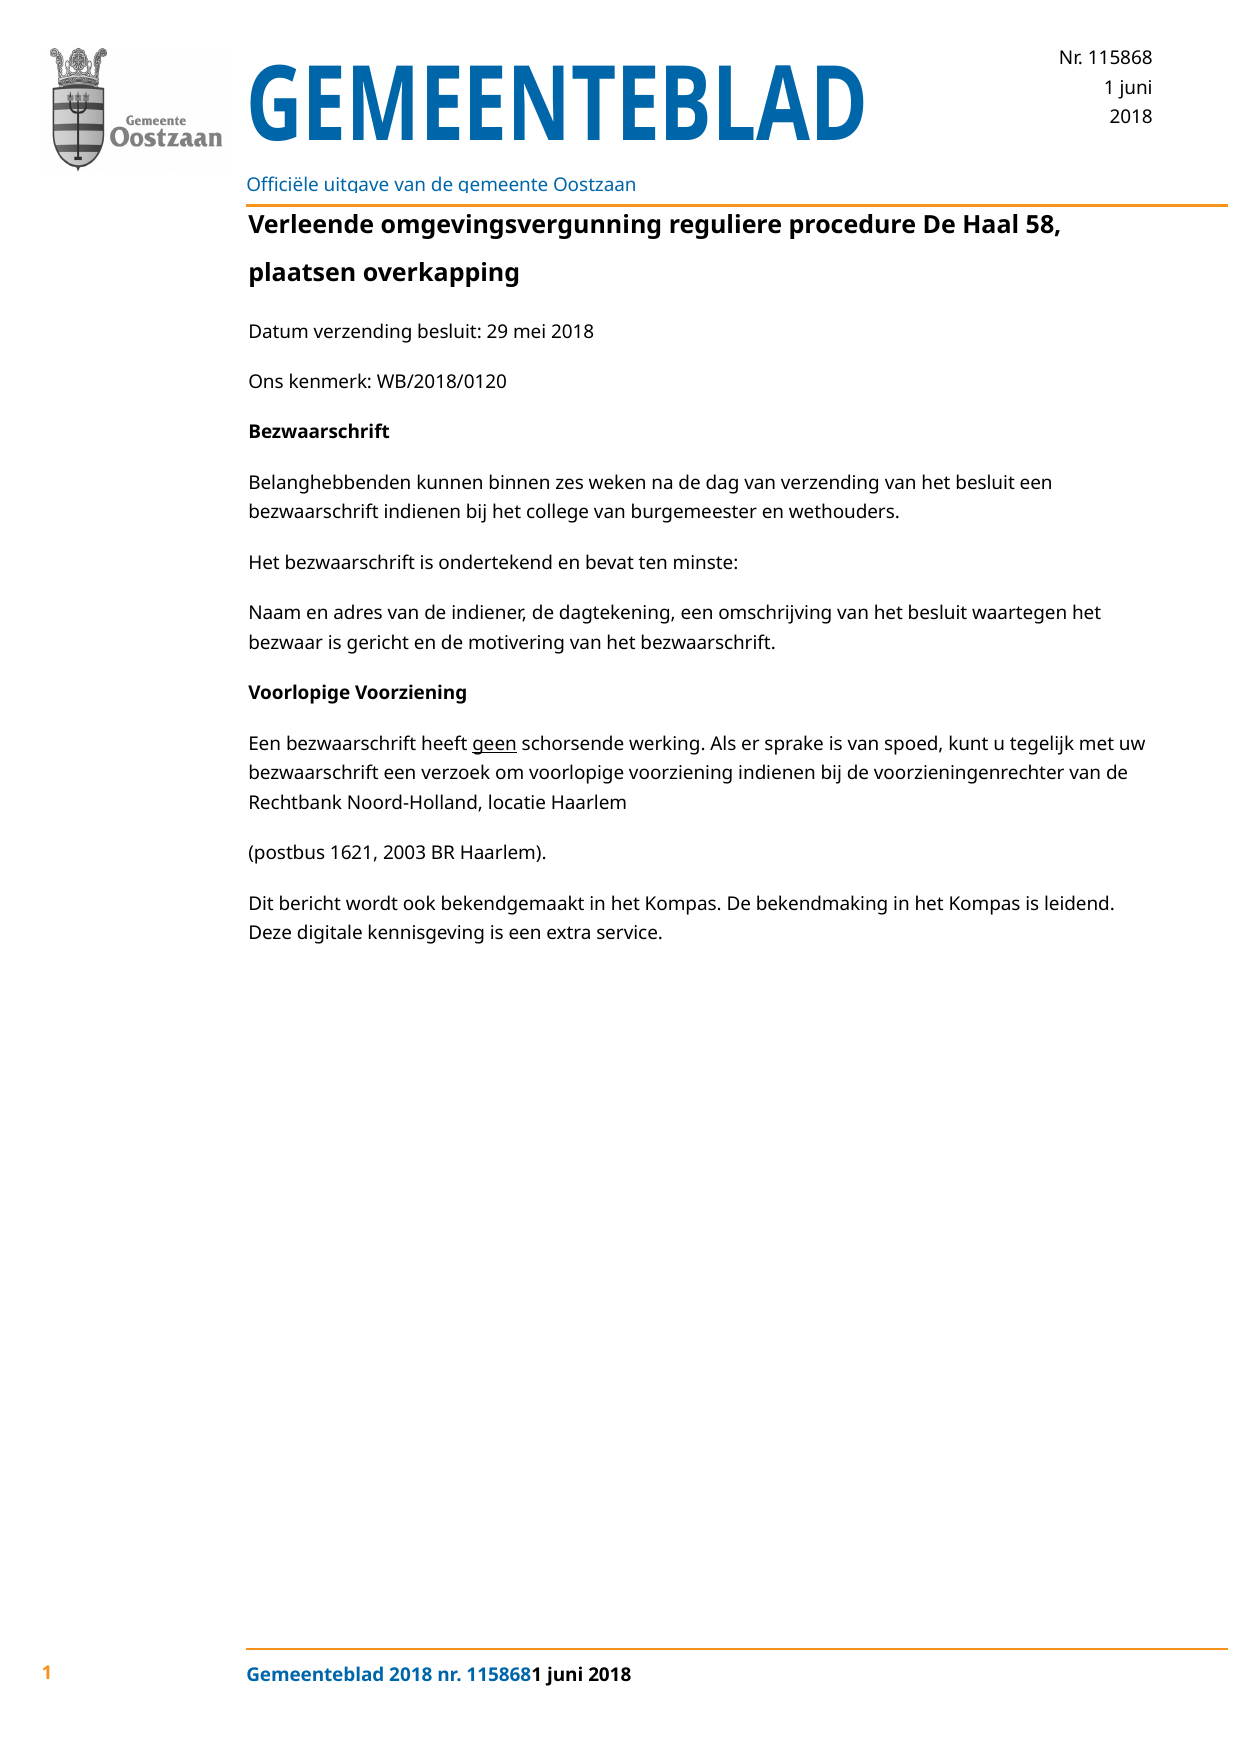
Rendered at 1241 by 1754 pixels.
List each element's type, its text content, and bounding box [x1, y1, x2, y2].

text Datum verzending besluit: 29 mei 2018 [248, 318, 1152, 344]
text Verleende omgevingsvergunning reguliere procedure De Haal 58, plaatsen overkapping [248, 207, 1152, 288]
text Bezwaarschrift [248, 419, 1152, 444]
text Belanghebbenden kunnen binnen zes weken na de dag van verzending van het besluit een bezwaarschrift indienen bij het college van burgemeester en wethouders. [248, 469, 1152, 524]
text Dit bericht wordt ook bekendgemaakt in het Kompas. De bekendmaking in het Kompas is leidend. Deze digitale kennisgeving is een extra service. [248, 890, 1152, 945]
text Voorlopige Voorziening [248, 679, 1152, 705]
text Ons kenmerk: WB/2018/0120 [248, 368, 1152, 394]
picture [41, 47, 231, 172]
text Het bezwaarschrift is ondertekend en bevat ten minste: [248, 549, 1152, 575]
text Naam en adres van de indiener, de dagtekening, een omschrijving van het besluit waartegen het bezwaar is gericht en de motivering van het bezwaarschrift. [248, 599, 1152, 655]
text Een bezwaarschrift heeft geen schorsende werking. Als er sprake is van spoed, kunt u tegelijk met uw bezwaarschrift een verzoek om voorlopige voorziening indienen bij de voorzieningenrechter van de Rechtbank Noord-Holland, locatie Haarlem [248, 730, 1152, 815]
text (postbus 1621, 2003 BR Haarlem). [248, 839, 1152, 865]
